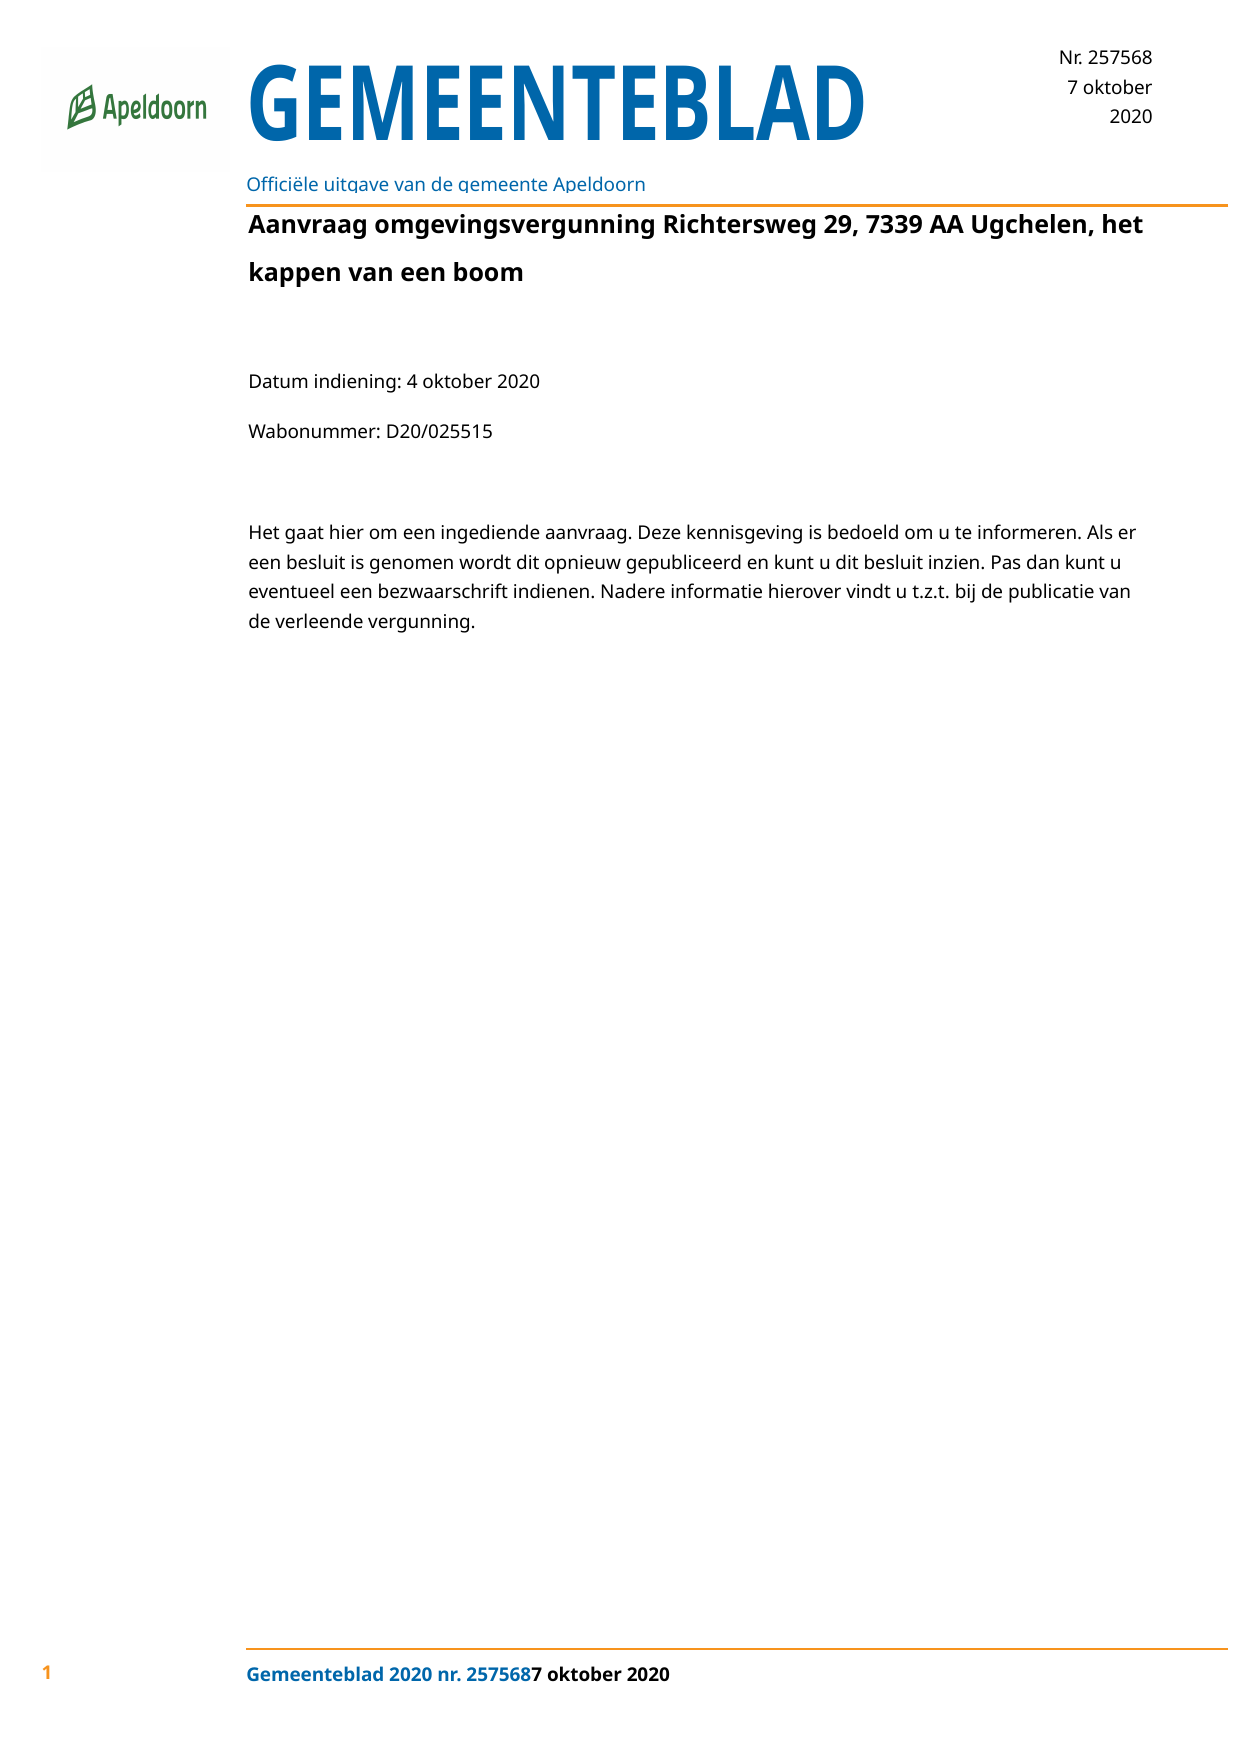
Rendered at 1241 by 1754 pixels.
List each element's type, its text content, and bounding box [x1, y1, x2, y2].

picture [41, 47, 231, 172]
text Aanvraag omgevingsvergunning Richtersweg 29, 7339 AA Ugchelen, het kappen van een boom [248, 207, 1152, 288]
text Het gaat hier om een ingediende aanvraag. Deze kennisgeving is bedoeld om u te informeren. Als er een besluit is genomen wordt dit opnieuw gepubliceerd en kunt u dit besluit inzien. Pas dan kunt u eventueel een bezwaarschrift indienen. Nadere informatie hierover vindt u t.z.t. bij de publicatie van de verleende vergunning. [248, 519, 1152, 634]
text Wabonummer: D20/025515 [248, 419, 1152, 444]
text Datum indiening: 4 oktober 2020 [248, 368, 1152, 394]
